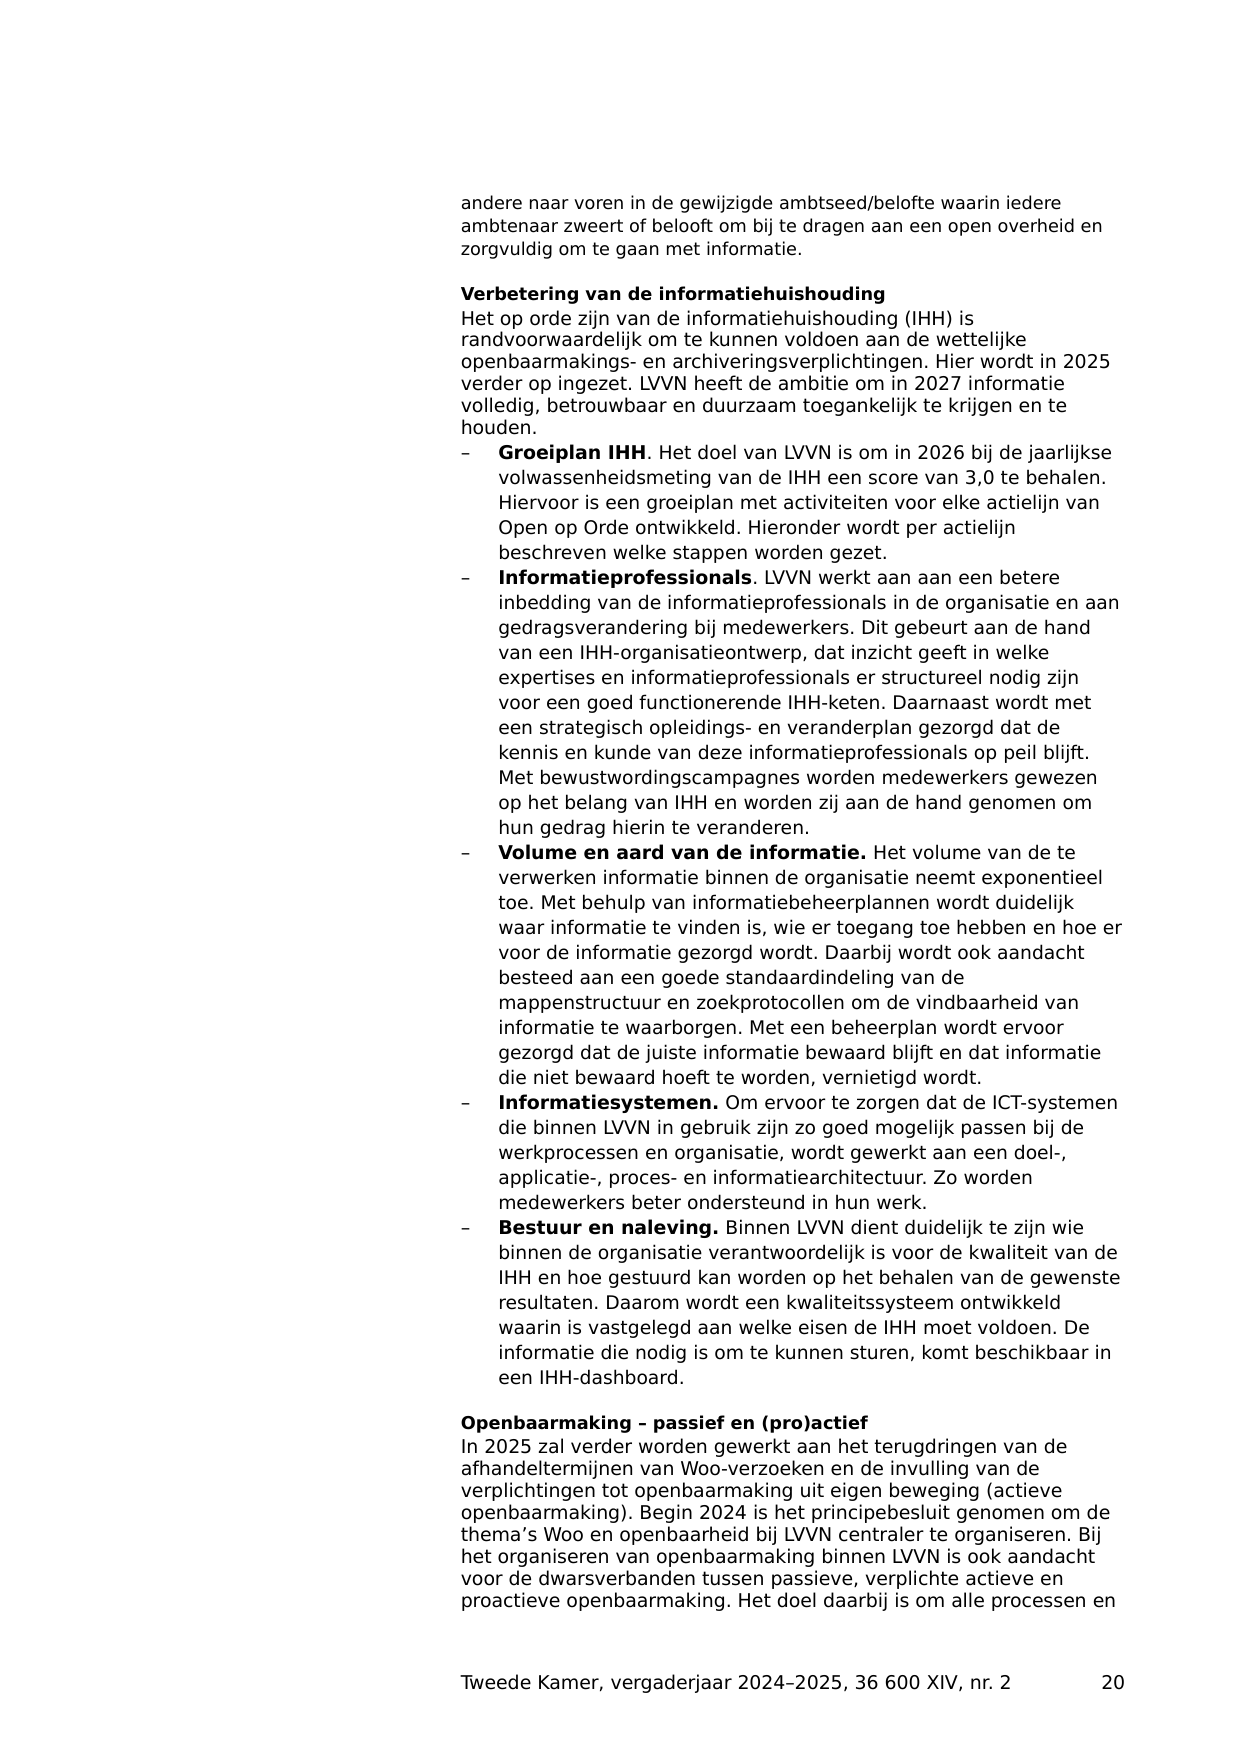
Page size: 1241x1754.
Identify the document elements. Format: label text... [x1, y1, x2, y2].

text Verbetering van de informatiehuishouding [461, 282, 1125, 305]
text Openbaarmaking – passief en (pro)actief [461, 1411, 1125, 1434]
text In 2025 zal verder worden gewerkt aan het terugdringen van de afhandeltermijnen van Woo-verzoeken en de invulling van de verplichtingen tot openbaarmaking uit eigen beweging (actieve openbaarmaking). Begin 2024 is het principebesluit genomen om de thema’s Woo en openbaarheid bij LVVN centraler te organiseren. Bij het organiseren van openbaarmaking binnen LVVN is ook aandacht voor de dwarsverbanden tussen passieve, verplichte actieve en proactieve openbaarmaking. Het doel daarbij is om alle processen en [461, 1436, 1125, 1612]
list Volume en aard van de informatie. Het volume van de te verwerken informatie binnen de organisatie neemt exponentieel toe. Met behulp van informatiebeheerplannen wordt duidelijk waar informatie te vinden is, wie er toegang toe hebben en hoe er voor de informatie gezorgd wordt. Daarbij wordt ook aandacht besteed aan een goede standaardindeling van de mappenstructuur en zoekprotocollen om de vindbaarheid van informatie te waarborgen. Met een beheerplan wordt ervoor gezorgd dat de juiste informatie bewaard blijft en dat informatie die niet bewaard hoeft te worden, vernietigd wordt. [461, 839, 1125, 1089]
list Groeiplan IHH. Het doel van LVVN is om in 2026 bij de jaarlijkse volwassenheidsmeting van de IHH een score van 3,0 te behalen. Hiervoor is een groeiplan met activiteiten voor elke actielijn van Open op Orde ontwikkeld. Hieronder wordt per actielijn beschreven welke stappen worden gezet. [461, 439, 1125, 564]
text Het op orde zijn van de informatiehuishouding (IHH) is randvoorwaardelijk om te kunnen voldoen aan de wettelijke openbaarmakings- en archiveringsverplichtingen. Hier wordt in 2025 verder op ingezet. LVVN heeft de ambitie om in 2027 informatie volledig, betrouwbaar en duurzaam toegankelijk te krijgen en te houden. [461, 307, 1125, 439]
list Informatiesystemen. Om ervoor te zorgen dat de ICT-systemen die binnen LVVN in gebruik zijn zo goed mogelijk passen bij de werkprocessen en organisatie, wordt gewerkt aan een doel-, applicatie-, proces- en informatiearchitectuur. Zo worden medewerkers beter ondersteund in hun werk. [461, 1089, 1125, 1214]
list Bestuur en naleving. Binnen LVVN dient duidelijk te zijn wie binnen de organisatie verantwoordelijk is voor de kwaliteit van de IHH en hoe gestuurd kan worden op het behalen van de gewenste resultaten. Daarom wordt een kwaliteitssysteem ontwikkeld waarin is vastgelegd aan welke eisen de IHH moet voldoen. De informatie die nodig is om te kunnen sturen, komt beschikbaar in een IHH-dashboard. [461, 1214, 1125, 1389]
list Informatieprofessionals. LVVN werkt aan aan een betere inbedding van de informatieprofessionals in de organisatie en aan gedragsverandering bij medewerkers. Dit gebeurt aan de hand van een IHH-organisatieontwerp, dat inzicht geeft in welke expertises en informatieprofessionals er structureel nodig zijn voor een goed functionerende IHH-keten. Daarnaast wordt met een strategisch opleidings- en veranderplan gezorgd dat de kennis en kunde van deze informatieprofessionals op peil blijft. Met bewustwordingscampagnes worden medewerkers gewezen op het belang van IHH en worden zij aan de hand genomen om hun gedrag hierin te veranderen. [461, 564, 1125, 839]
text andere naar voren in de gewijzigde ambtseed/belofte waarin iedere ambtenaar zweert of belooft om bij te dragen aan een open overheid en zorgvuldig om te gaan met informatie. [461, 191, 1125, 259]
